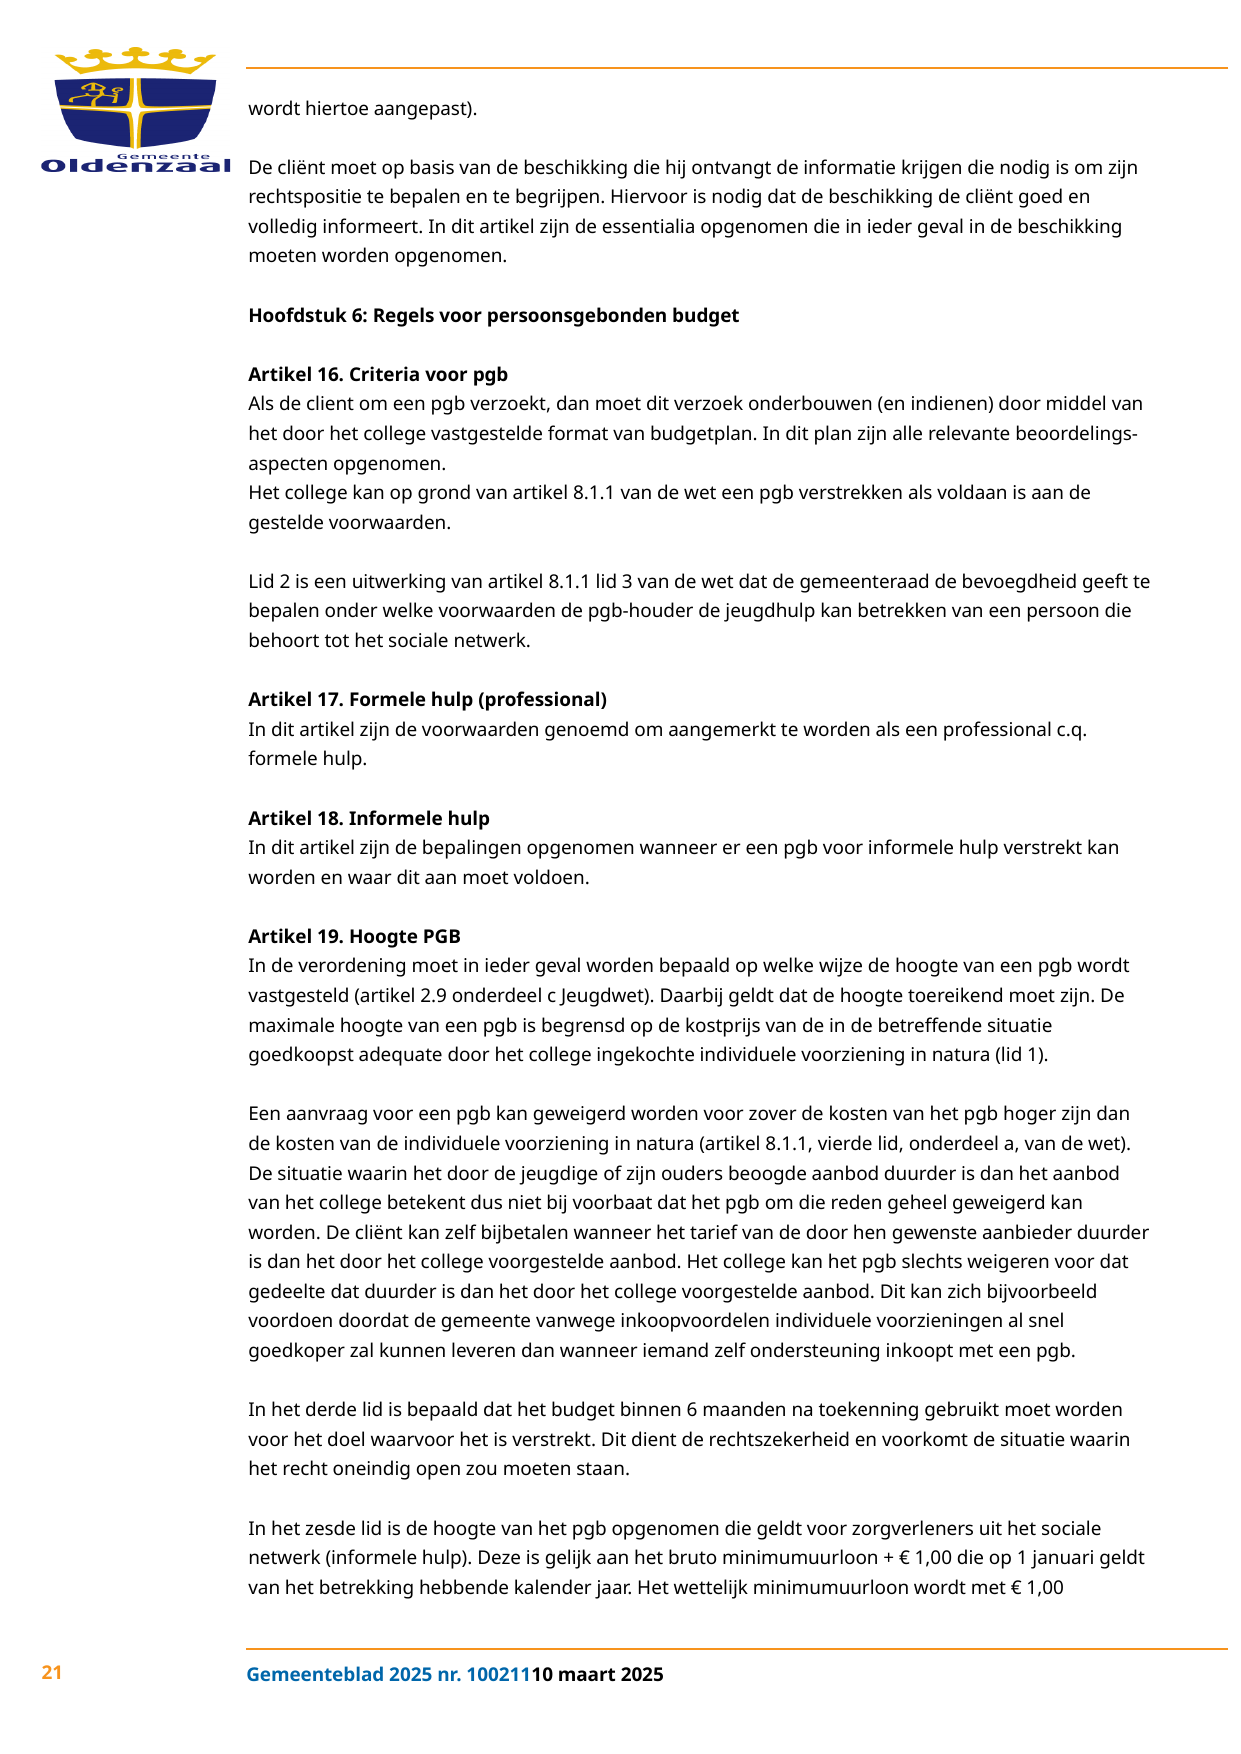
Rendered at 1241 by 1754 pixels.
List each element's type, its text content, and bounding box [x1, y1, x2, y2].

text Lid 2 is een uitwerking van artikel 8.1.1 lid 3 van de wet dat de gemeenteraad de bevoegdheid geeft te bepalen onder welke voorwaarden de pgb-houder de jeugdhulp kan betrekken van een persoon die behoort tot het sociale netwerk. [248, 568, 1152, 653]
text Als de client om een pgb verzoekt, dan moet dit verzoek onderbouwen (en indienen) door middel van het door het college vastgestelde format van budgetplan. In dit plan zijn alle relevante beoordelings-aspecten opgenomen. [248, 391, 1152, 476]
text Artikel 16. Criteria voor pgb [248, 361, 1152, 387]
text Een aanvraag voor een pgb kan geweigerd worden voor zover de kosten van het pgb hoger zijn dan de kosten van de individuele voorziening in natura (artikel 8.1.1, vierde lid, onderdeel a, van de wet). De situatie waarin het door de jeugdige of zijn ouders beoogde aanbod duurder is dan het aanbod van het college betekent dus niet bij voorbaat dat het pgb om die reden geheel geweigerd kan worden. De cliënt kan zelf bijbetalen wanneer het tarief van de door hen gewenste aanbieder duurder is dan het door het college voorgestelde aanbod. Het college kan het pgb slechts weigeren voor dat gedeelte dat duurder is dan het door het college voorgestelde aanbod. Dit kan zich bijvoorbeeld voordoen doordat de gemeente vanwege inkoopvoordelen individuele voorzieningen al snel goedkoper zal kunnen leveren dan wanneer iemand zelf ondersteuning inkoopt met een pgb. [248, 1101, 1152, 1363]
text Artikel 17. Formele hulp (professional) [248, 686, 1152, 712]
text wordt hiertoe aangepast). [248, 95, 1152, 121]
text In dit artikel zijn de bepalingen opgenomen wanneer er een pgb voor informele hulp verstrekt kan worden en waar dit aan moet voldoen. [248, 834, 1152, 890]
text Het college kan op grond van artikel 8.1.1 van de wet een pgb verstrekken als voldaan is aan de gestelde voorwaarden. [248, 479, 1152, 535]
text Artikel 19. Hoogte PGB [248, 923, 1152, 949]
text In het derde lid is bepaald dat het budget binnen 6 maanden na toekenning gebruikt moet worden voor het doel waarvoor het is verstrekt. Dit dient de rechtszekerheid en voorkomt de situatie waarin het recht oneindig open zou moeten staan. [248, 1396, 1152, 1481]
text De cliënt moet op basis van de beschikking die hij ontvangt de informatie krijgen die nodig is om zijn rechtspositie te bepalen en te begrijpen. Hiervoor is nodig dat de beschikking de cliënt goed en volledig informeert. In dit artikel zijn de essentialia opgenomen die in ieder geval in de beschikking moeten worden opgenomen. [248, 154, 1152, 268]
text Hoofdstuk 6: Regels voor persoonsgebonden budget [248, 302, 1152, 328]
picture [41, 47, 231, 172]
text In dit artikel zijn de voorwaarden genoemd om aangemerkt te worden als een professional c.q. formele hulp. [248, 716, 1152, 771]
text In het zesde lid is de hoogte van het pgb opgenomen die geldt voor zorgverleners uit het sociale netwerk (informele hulp). Deze is gelijk aan het bruto minimumuurloon + € 1,00 die op 1 januari geldt van het betrekking hebbende kalender jaar. Het wettelijk minimumuurloon wordt met € 1,00 [248, 1515, 1152, 1600]
text Artikel 18. Informele hulp [248, 805, 1152, 831]
text In de verordening moet in ieder geval worden bepaald op welke wijze de hoogte van een pgb wordt vastgesteld (artikel 2.9 onderdeel c Jeugdwet). Daarbij geldt dat de hoogte toereikend moet zijn. De maximale hoogte van een pgb is begrensd op de kostprijs van de in de betreffende situatie goedkoopst adequate door het college ingekochte individuele voorziening in natura (lid 1). [248, 953, 1152, 1067]
